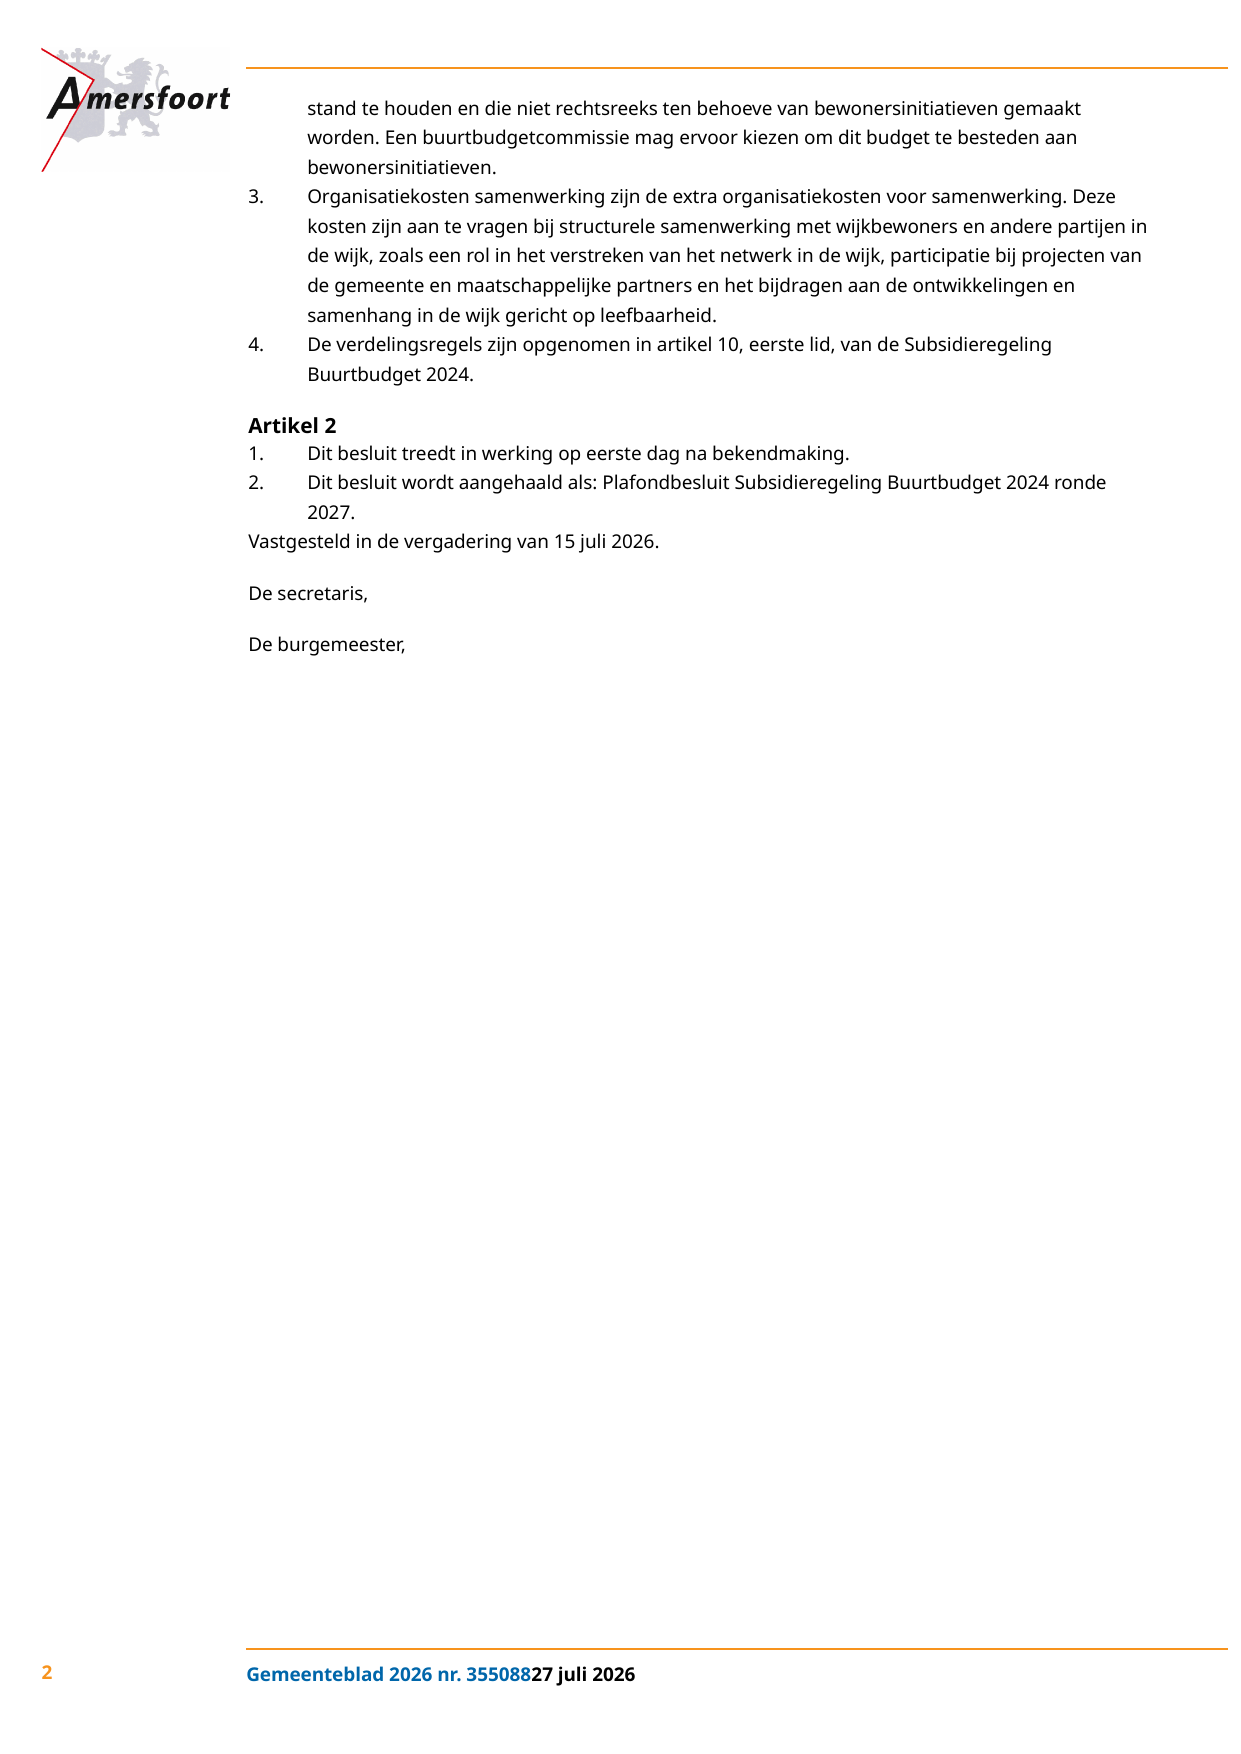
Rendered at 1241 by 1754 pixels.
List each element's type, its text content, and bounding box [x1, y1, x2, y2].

text De secretaris, [248, 580, 1152, 606]
list Dit besluit treedt in werking op eerste dag na bekendmaking. [248, 440, 1152, 466]
text De burgemeester, [248, 632, 1152, 657]
text Artikel 2 [248, 411, 1152, 440]
list Dit besluit wordt aangehaald als: Plafondbesluit Subsidieregeling Buurtbudget 2024 ronde 2027. [248, 469, 1152, 525]
list De verdelingsregels zijn opgenomen in artikel 10, eerste lid, van de Subsidieregeling Buurtbudget 2024. [248, 331, 1152, 387]
picture [41, 47, 231, 172]
list stand te houden en die niet rechtsreeks ten behoeve van bewonersinitiatieven gemaakt worden. Een buurtbudgetcommissie mag ervoor kiezen om dit budget te besteden aan bewonersinitiatieven. [248, 95, 1152, 180]
text Vastgesteld in de vergadering van 15 juli 2026. [248, 529, 1152, 554]
list Organisatiekosten samenwerking zijn de extra organisatiekosten voor samenwerking. Deze kosten zijn aan te vragen bij structurele samenwerking met wijkbewoners en andere partijen in de wijk, zoals een rol in het verstreken van het netwerk in de wijk, participatie bij projecten van de gemeente en maatschappelijke partners en het bijdragen aan de ontwikkelingen en samenhang in de wijk gericht op leefbaarheid. [248, 183, 1152, 328]
